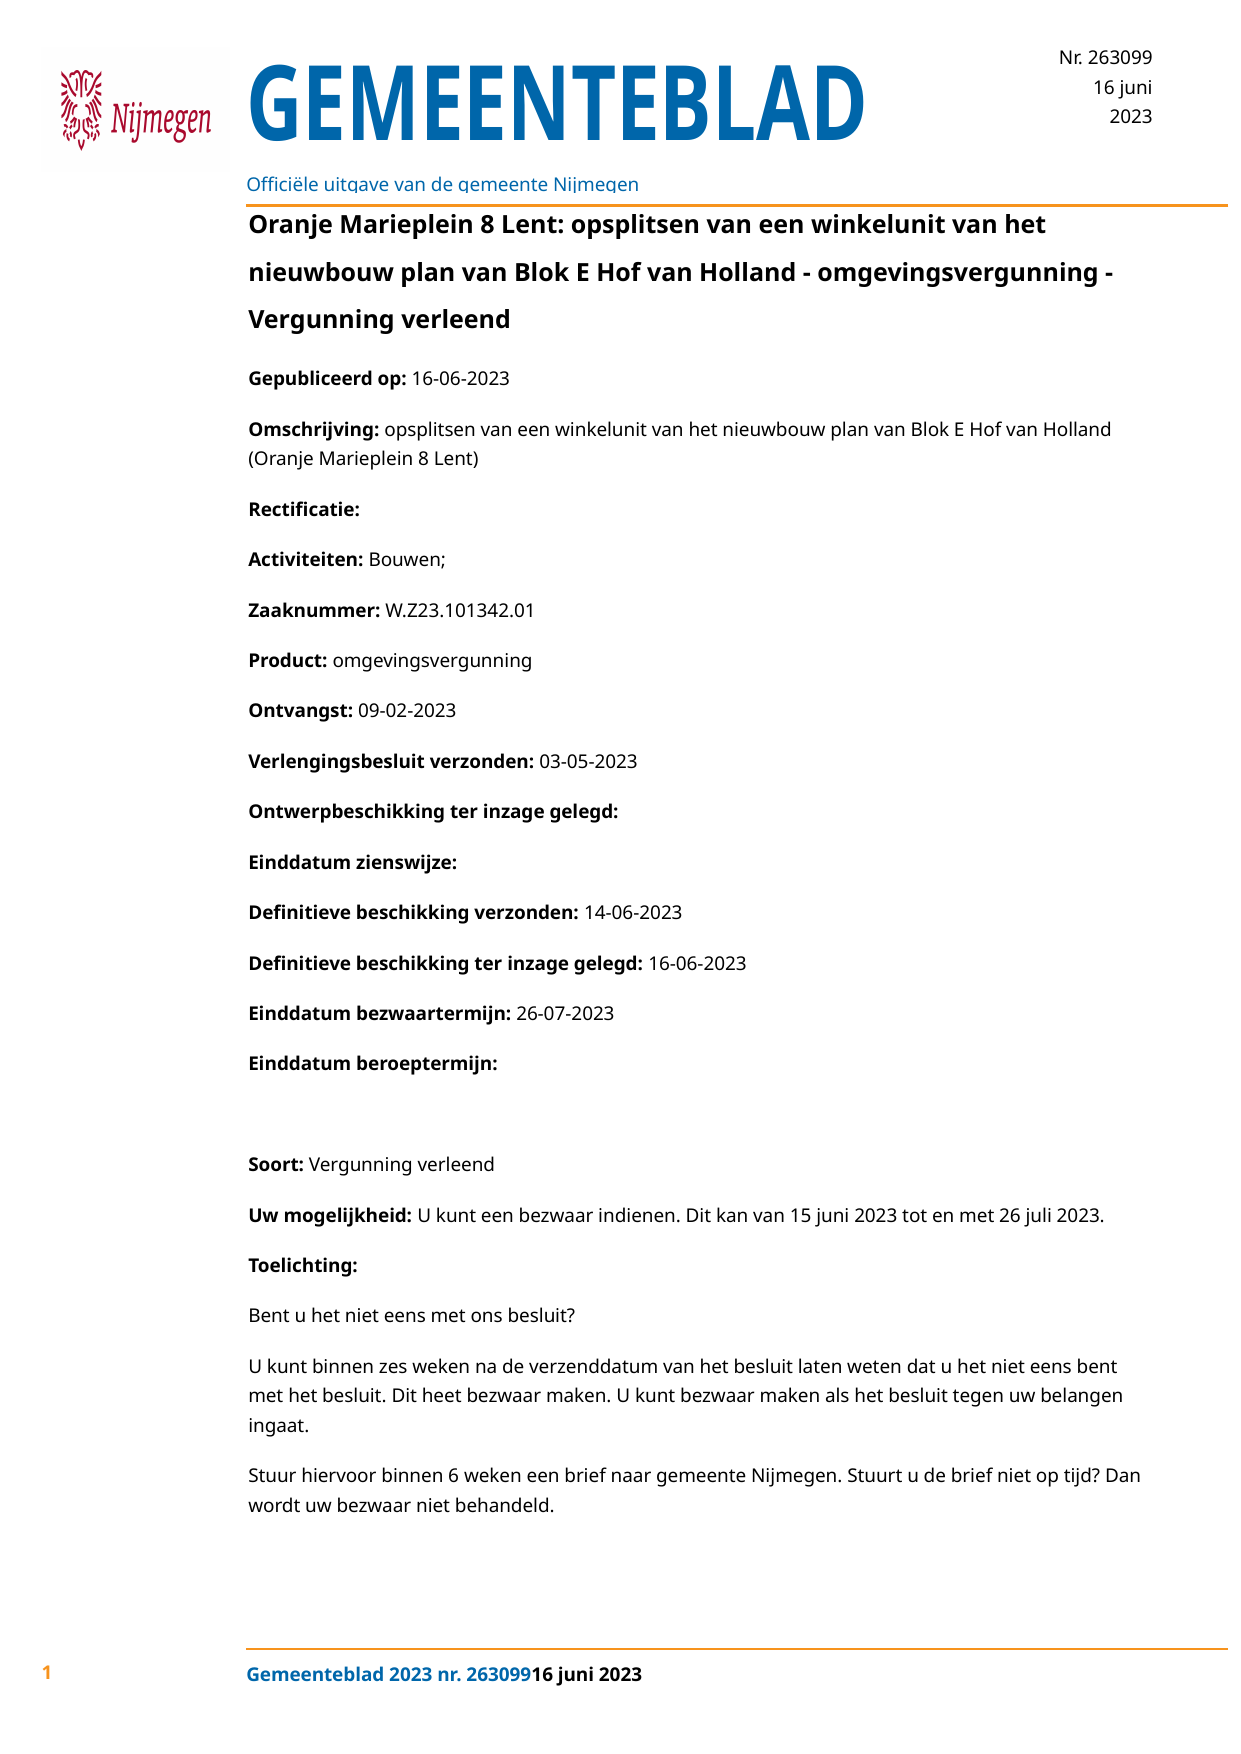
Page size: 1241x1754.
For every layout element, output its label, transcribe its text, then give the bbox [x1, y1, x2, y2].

text Bent u het niet eens met ons besluit? [248, 1303, 1152, 1328]
text Activiteiten: Bouwen; [248, 546, 1152, 572]
text Ontwerpbeschikking ter inzage gelegd: [248, 798, 1152, 824]
text Einddatum zienswijze: [248, 849, 1152, 874]
text Soort: Vergunning verleend [248, 1151, 1152, 1177]
text Ontvangst: 09-02-2023 [248, 698, 1152, 723]
text Rectificatie: [248, 496, 1152, 522]
text Zaaknummer: W.Z23.101342.01 [248, 597, 1152, 622]
text Verlengingsbesluit verzonden: 03-05-2023 [248, 748, 1152, 774]
text Einddatum bezwaartermijn: 26-07-2023 [248, 1000, 1152, 1026]
text U kunt binnen zes weken na de verzenddatum van het besluit laten weten dat u het niet eens bent met het besluit. Dit heet bezwaar maken. U kunt bezwaar maken als het besluit tegen uw belangen ingaat. [248, 1353, 1152, 1438]
text Definitieve beschikking verzonden: 14-06-2023 [248, 899, 1152, 925]
text Definitieve beschikking ter inzage gelegd: 16-06-2023 [248, 950, 1152, 975]
text Stuur hiervoor binnen 6 weken een brief naar gemeente Nijmegen. Stuurt u de brief niet op tijd? Dan wordt uw bezwaar niet behandeld. [248, 1463, 1152, 1518]
text Einddatum beroeptermijn: [248, 1051, 1152, 1076]
text Product: omgevingsvergunning [248, 647, 1152, 673]
text Gepubliceerd op: 16-06-2023 [248, 366, 1152, 391]
text Omschrijving: opsplitsen van een winkelunit van het nieuwbouw plan van Blok E Hof van Holland (Oranje Marieplein 8 Lent) [248, 416, 1152, 471]
text Oranje Marieplein 8 Lent: opsplitsen van een winkelunit van het nieuwbouw plan van Blok E Hof van Holland - omgevingsvergunning - Vergunning verleend [248, 207, 1152, 336]
text Toelichting: [248, 1252, 1152, 1278]
picture [41, 47, 231, 172]
text Uw mogelijkheid: U kunt een bezwaar indienen. Dit kan van 15 juni 2023 tot en met 26 juli 2023. [248, 1202, 1152, 1227]
